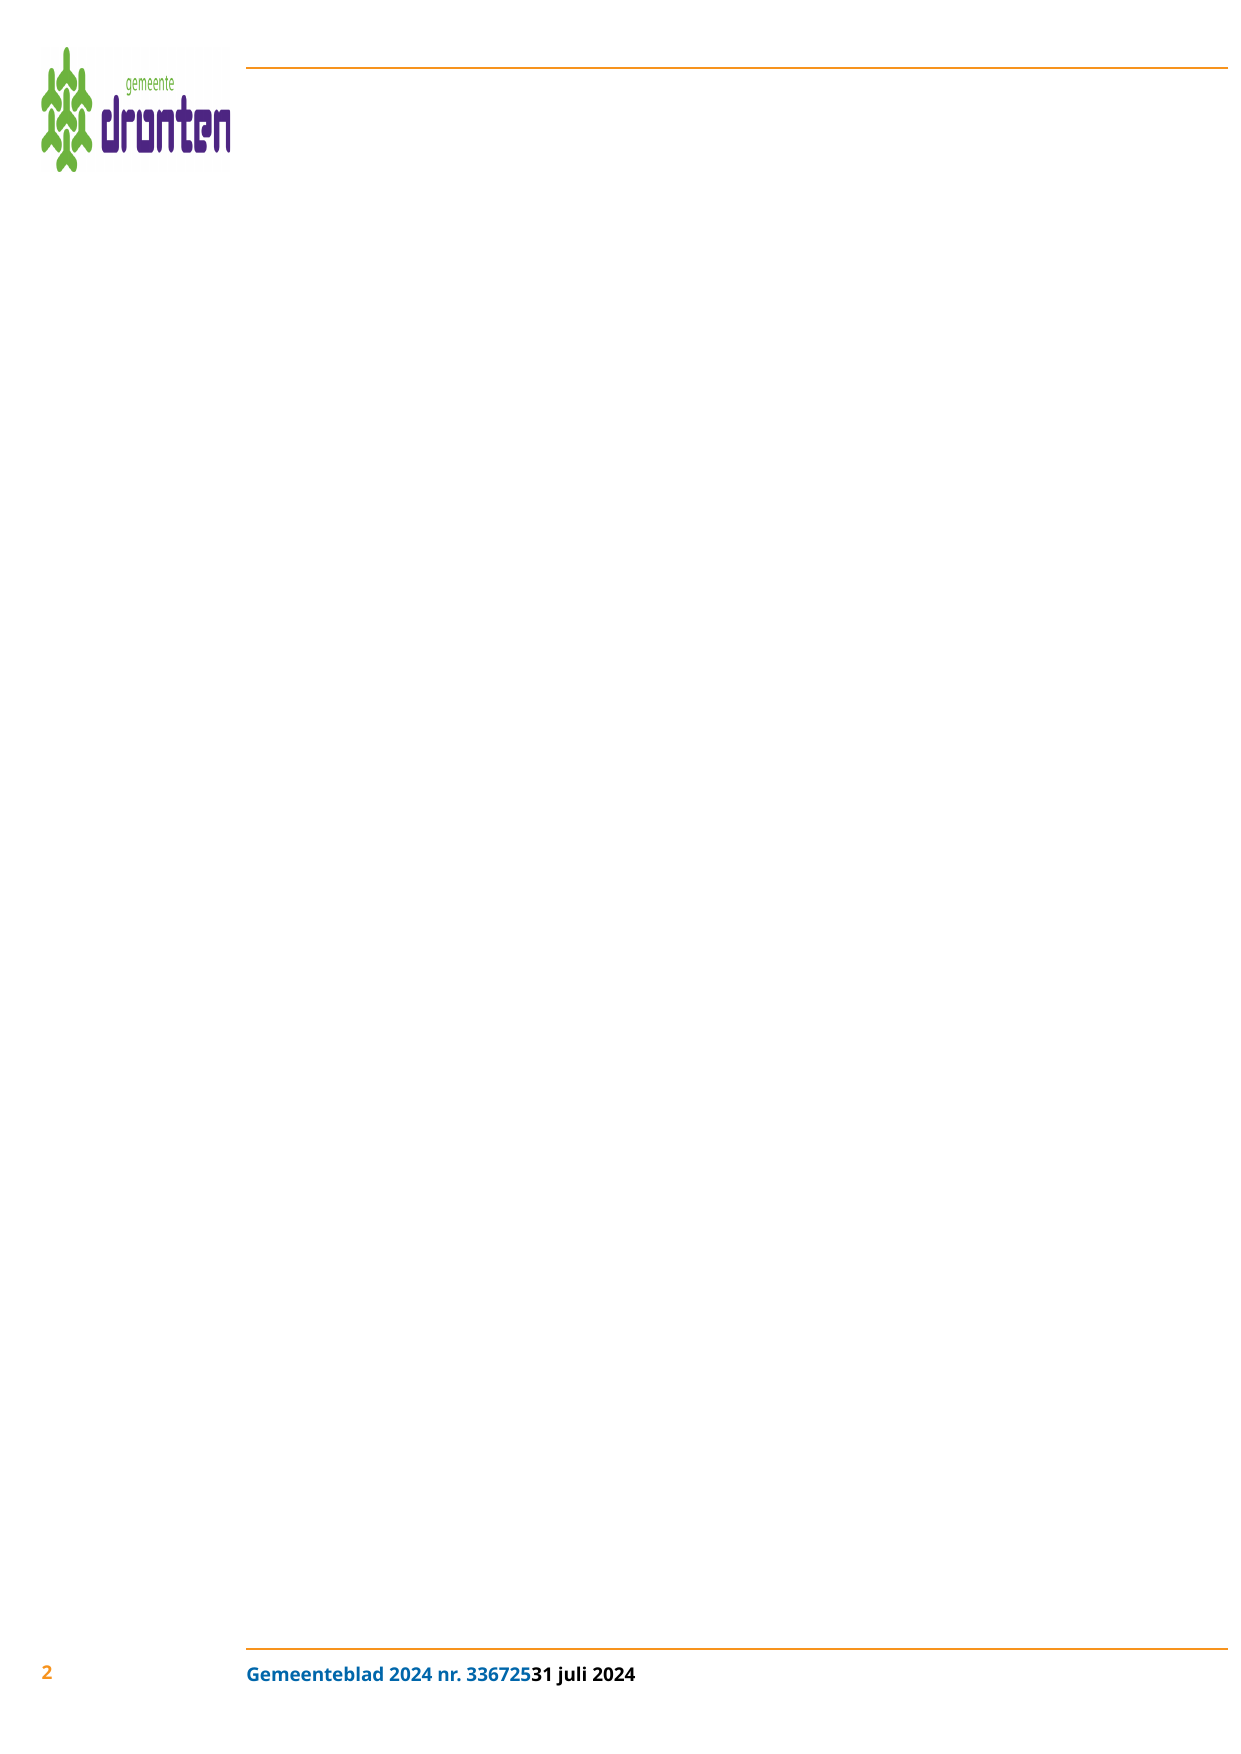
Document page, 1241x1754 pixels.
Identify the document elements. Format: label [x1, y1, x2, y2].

picture [41, 47, 231, 172]
